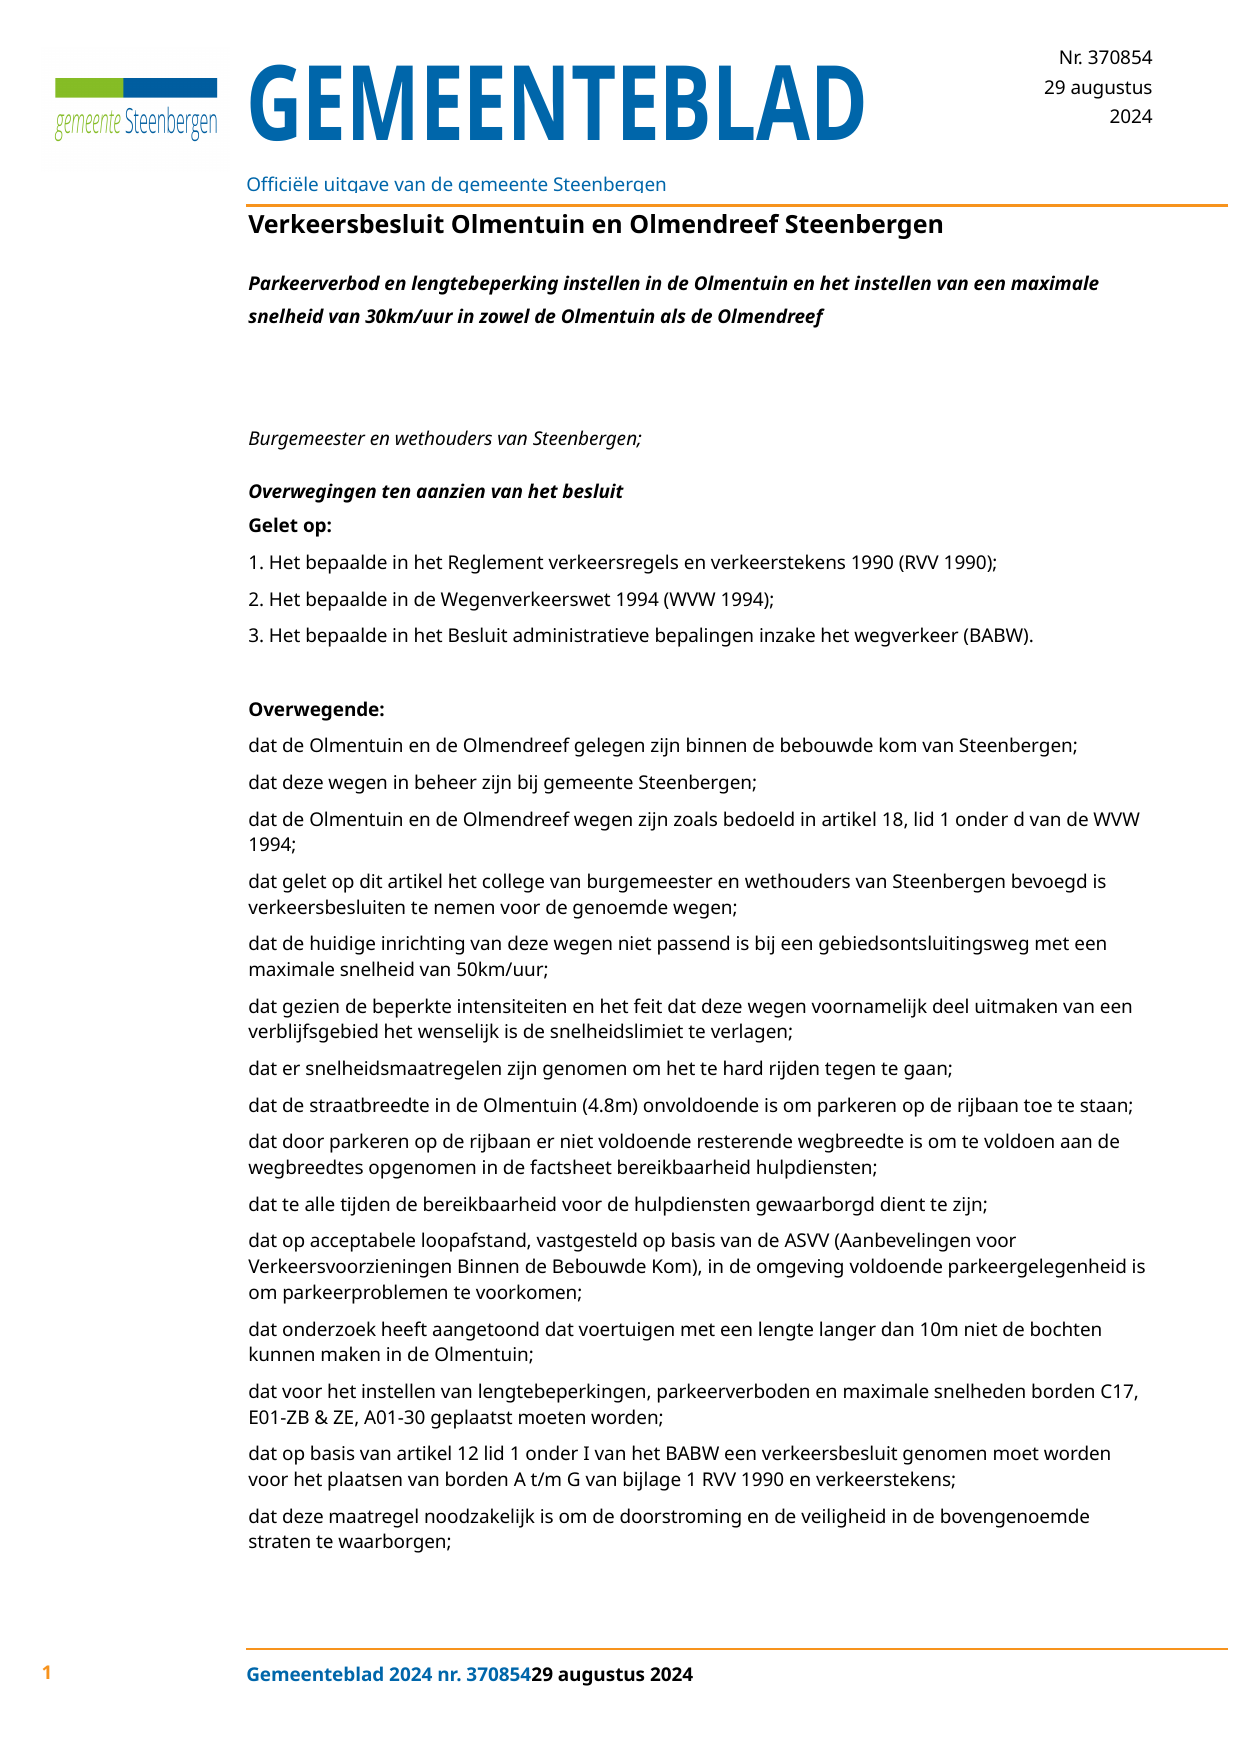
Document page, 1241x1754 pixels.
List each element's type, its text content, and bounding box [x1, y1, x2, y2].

text Overwegingen ten aanzien van het besluit [248, 478, 1152, 504]
text dat deze maatregel noodzakelijk is om de doorstroming en de veiligheid in de bovengenoemde straten te waarborgen; [248, 1503, 1152, 1554]
text 2. Het bepaalde in de Wegenverkeerswet 1994 (WVW 1994); [248, 586, 1152, 611]
text dat op basis van artikel 12 lid 1 onder I van het BABW een verkeersbesluit genomen moet worden voor het plaatsen van borden A t/m G van bijlage 1 RVV 1990 en verkeerstekens; [248, 1441, 1152, 1492]
text dat gezien de beperkte intensiteiten en het feit dat deze wegen voornamelijk deel uitmaken van een verblijfsgebied het wenselijk is de snelheidslimiet te verlagen; [248, 993, 1152, 1044]
text dat de huidige inrichting van deze wegen niet passend is bij een gebiedsontsluitingsweg met een maximale snelheid van 50km/uur; [248, 931, 1152, 982]
text dat voor het instellen van lengtebeperkingen, parkeerverboden en maximale snelheden borden C17, E01-ZB & ZE, A01-30 geplaatst moeten worden; [248, 1378, 1152, 1430]
text Burgemeester en wethouders van Steenbergen; [248, 426, 1152, 451]
text Parkeerverbod en lengtebeperking instellen in de Olmentuin en het instellen van een maximale snelheid van 30km/uur in zowel de Olmentuin als de Olmendreef [248, 270, 1152, 329]
text Verkeersbesluit Olmentuin en Olmendreef Steenbergen [248, 207, 1152, 241]
text dat onderzoek heeft aangetoond dat voertuigen met een lengte langer dan 10m niet de bochten kunnen maken in de Olmentuin; [248, 1316, 1152, 1367]
text dat de Olmentuin en de Olmendreef gelegen zijn binnen de bebouwde kom van Steenbergen; [248, 732, 1152, 758]
text dat er snelheidsmaatregelen zijn genomen om het te hard rijden tegen te gaan; [248, 1055, 1152, 1081]
text dat gelet op dit artikel het college van burgemeester en wethouders van Steenbergen bevoegd is verkeersbesluiten te nemen voor de genoemde wegen; [248, 868, 1152, 919]
text dat de Olmentuin en de Olmendreef wegen zijn zoals bedoeld in artikel 18, lid 1 onder d van de WVW 1994; [248, 806, 1152, 857]
text Gelet op: [248, 512, 1152, 538]
text dat door parkeren op de rijbaan er niet voldoende resterende wegbreedte is om te voldoen aan de wegbreedtes opgenomen in de factsheet bereikbaarheid hulpdiensten; [248, 1129, 1152, 1180]
text 3. Het bepaalde in het Besluit administratieve bepalingen inzake het wegverkeer (BABW). [248, 622, 1152, 648]
text Overwegende: [248, 696, 1152, 721]
text dat op acceptabele loopafstand, vastgesteld op basis van de ASVV (Aanbevelingen voor Verkeersvoorzieningen Binnen de Bebouwde Kom), in de omgeving voldoende parkeergelegenheid is om parkeerproblemen te voorkomen; [248, 1228, 1152, 1305]
text 1. Het bepaalde in het Reglement verkeersregels en verkeerstekens 1990 (RVV 1990); [248, 549, 1152, 575]
text dat te alle tijden de bereikbaarheid voor de hulpdiensten gewaarborgd dient te zijn; [248, 1191, 1152, 1217]
text dat deze wegen in beheer zijn bij gemeente Steenbergen; [248, 769, 1152, 795]
text dat de straatbreedte in de Olmentuin (4.8m) onvoldoende is om parkeren op de rijbaan toe te staan; [248, 1092, 1152, 1118]
picture [41, 47, 231, 172]
